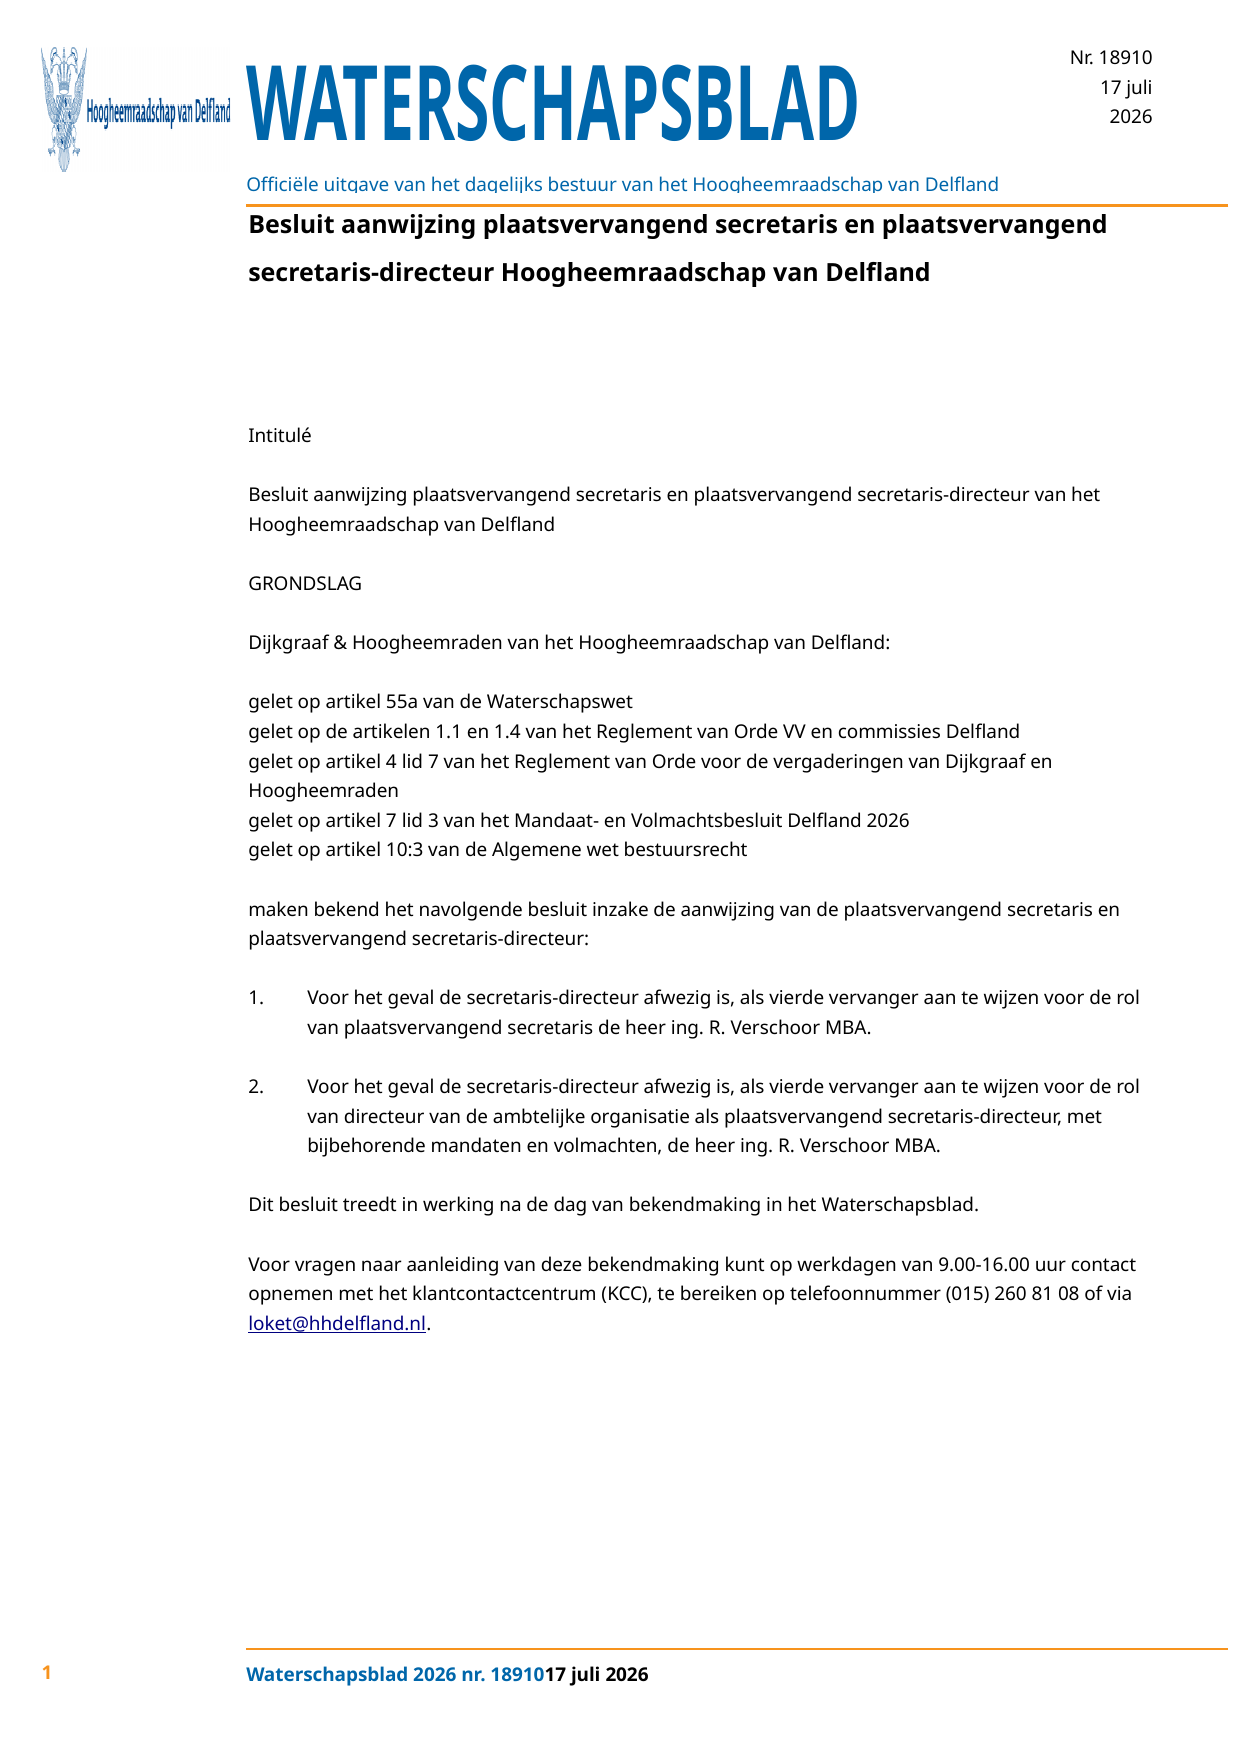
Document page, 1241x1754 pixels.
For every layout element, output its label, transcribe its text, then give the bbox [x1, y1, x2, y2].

list Voor het geval de secretaris-directeur afwezig is, als vierde vervanger aan te wijzen voor de rol van plaatsvervangend secretaris de heer ing. R. Verschoor MBA. [248, 984, 1152, 1040]
text gelet op artikel 7 lid 3 van het Mandaat- en Volmachtsbesluit Delfland 2026 [248, 807, 1152, 833]
text maken bekend het navolgende besluit inzake de aanwijzing van de plaatsvervangend secretaris en plaatsvervangend secretaris-directeur: [248, 896, 1152, 951]
text gelet op artikel 4 lid 7 van het Reglement van Orde voor de vergaderingen van Dijkgraaf en Hoogheemraden [248, 748, 1152, 803]
text gelet op de artikelen 1.1 en 1.4 van het Reglement van Orde VV en commissies Delfland [248, 718, 1152, 744]
text gelet op artikel 10:3 van de Algemene wet bestuursrecht [248, 837, 1152, 862]
text Dijkgraaf & Hoogheemraden van het Hoogheemraadschap van Delfland: [248, 629, 1152, 655]
text Besluit aanwijzing plaatsvervangend secretaris en plaatsvervangend secretaris-directeur van het Hoogheemraadschap van Delfland [248, 482, 1152, 537]
text Intitulé [248, 422, 1152, 448]
picture [41, 47, 231, 172]
text GRONDSLAG [248, 570, 1152, 596]
list Voor het geval de secretaris-directeur afwezig is, als vierde vervanger aan te wijzen voor de rol van directeur van de ambtelijke organisatie als plaatsvervangend secretaris-directeur, met bijbehorende mandaten en volmachten, de heer ing. R. Verschoor MBA. [248, 1073, 1152, 1158]
text Dit besluit treedt in werking na de dag van bekendmaking in het Waterschapsblad. [248, 1192, 1152, 1217]
text gelet op artikel 55a van de Waterschapswet [248, 689, 1152, 714]
text Besluit aanwijzing plaatsvervangend secretaris en plaatsvervangend secretaris-directeur Hoogheemraadschap van Delfland [248, 207, 1152, 288]
text Voor vragen naar aanleiding van deze bekendmaking kunt op werkdagen van 9.00-16.00 uur contact opnemen met het klantcontactcentrum (KCC), te bereiken op telefoonnummer (015) 260 81 08 of via loket@hhdelfland.nl. [248, 1251, 1152, 1336]
